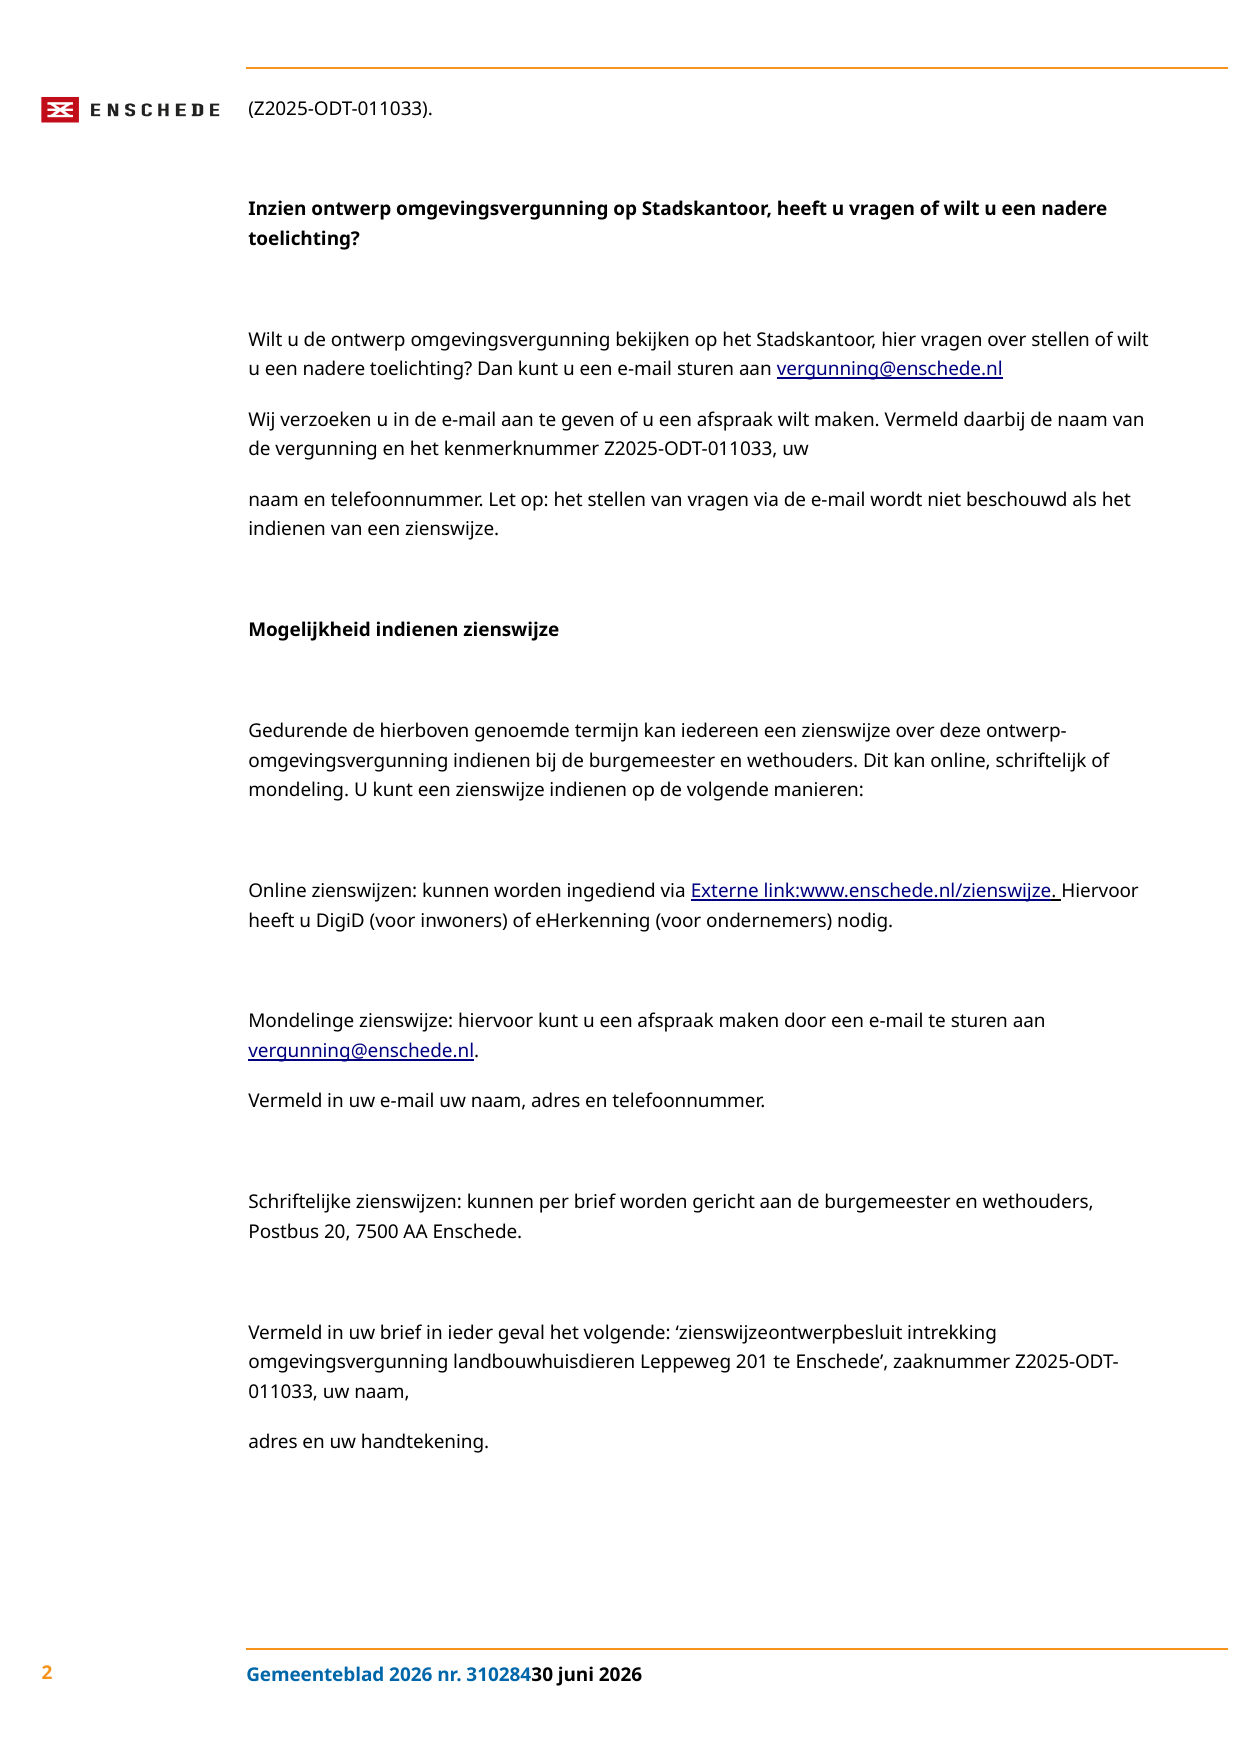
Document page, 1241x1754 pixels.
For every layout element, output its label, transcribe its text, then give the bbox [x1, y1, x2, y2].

text Mogelijkheid indienen zienswijze [248, 616, 1152, 642]
text Inzien ontwerp omgevingsvergunning op Stadskantoor, heeft u vragen of wilt u een nadere toelichting? [248, 196, 1152, 251]
text naam en telefoonnummer. Let op: het stellen van vragen via de e-mail wordt niet beschouwd als het indienen van een zienswijze. [248, 486, 1152, 541]
text Schriftelijke zienswijzen: kunnen per brief worden gericht aan de burgemeester en wethouders, Postbus 20, 7500 AA Enschede. [248, 1188, 1152, 1244]
text Vermeld in uw brief in ieder geval het volgende: ‘zienswijzeontwerpbesluit intrekking omgevingsvergunning landbouwhuisdieren Leppeweg 201 te Enschede’, zaaknummer Z2025-ODT-011033, uw naam, [248, 1319, 1152, 1404]
text Mondelinge zienswijze: hiervoor kunt u een afspraak maken door een e-mail te sturen aan vergunning@enschede.nl. [248, 1008, 1152, 1063]
picture [41, 47, 231, 172]
text Wij verzoeken u in de e-mail aan te geven of u een afspraak wilt maken. Vermeld daarbij de naam van de vergunning en het kenmerknummer Z2025-ODT-011033, uw [248, 406, 1152, 461]
text Online zienswijzen: kunnen worden ingediend via Externe link:www.enschede.nl/zienswijze. Hiervoor heeft u DigiD (voor inwoners) of eHerkenning (voor ondernemers) nodig. [248, 877, 1152, 933]
text adres en uw handtekening. [248, 1428, 1152, 1454]
text Gedurende de hierboven genoemde termijn kan iedereen een zienswijze over deze ontwerp-omgevingsvergunning indienen bij de burgemeester en wethouders. Dit kan online, schriftelijk of mondeling. U kunt een zienswijze indienen op de volgende manieren: [248, 717, 1152, 802]
text Vermeld in uw e-mail uw naam, adres en telefoonnummer. [248, 1088, 1152, 1113]
text Wilt u de ontwerp omgevingsvergunning bekijken op het Stadskantoor, hier vragen over stellen of wilt u een nadere toelichting? Dan kunt u een e-mail sturen aan vergunning@enschede.nl [248, 326, 1152, 381]
text (Z2025-ODT-011033). [248, 95, 1152, 121]
